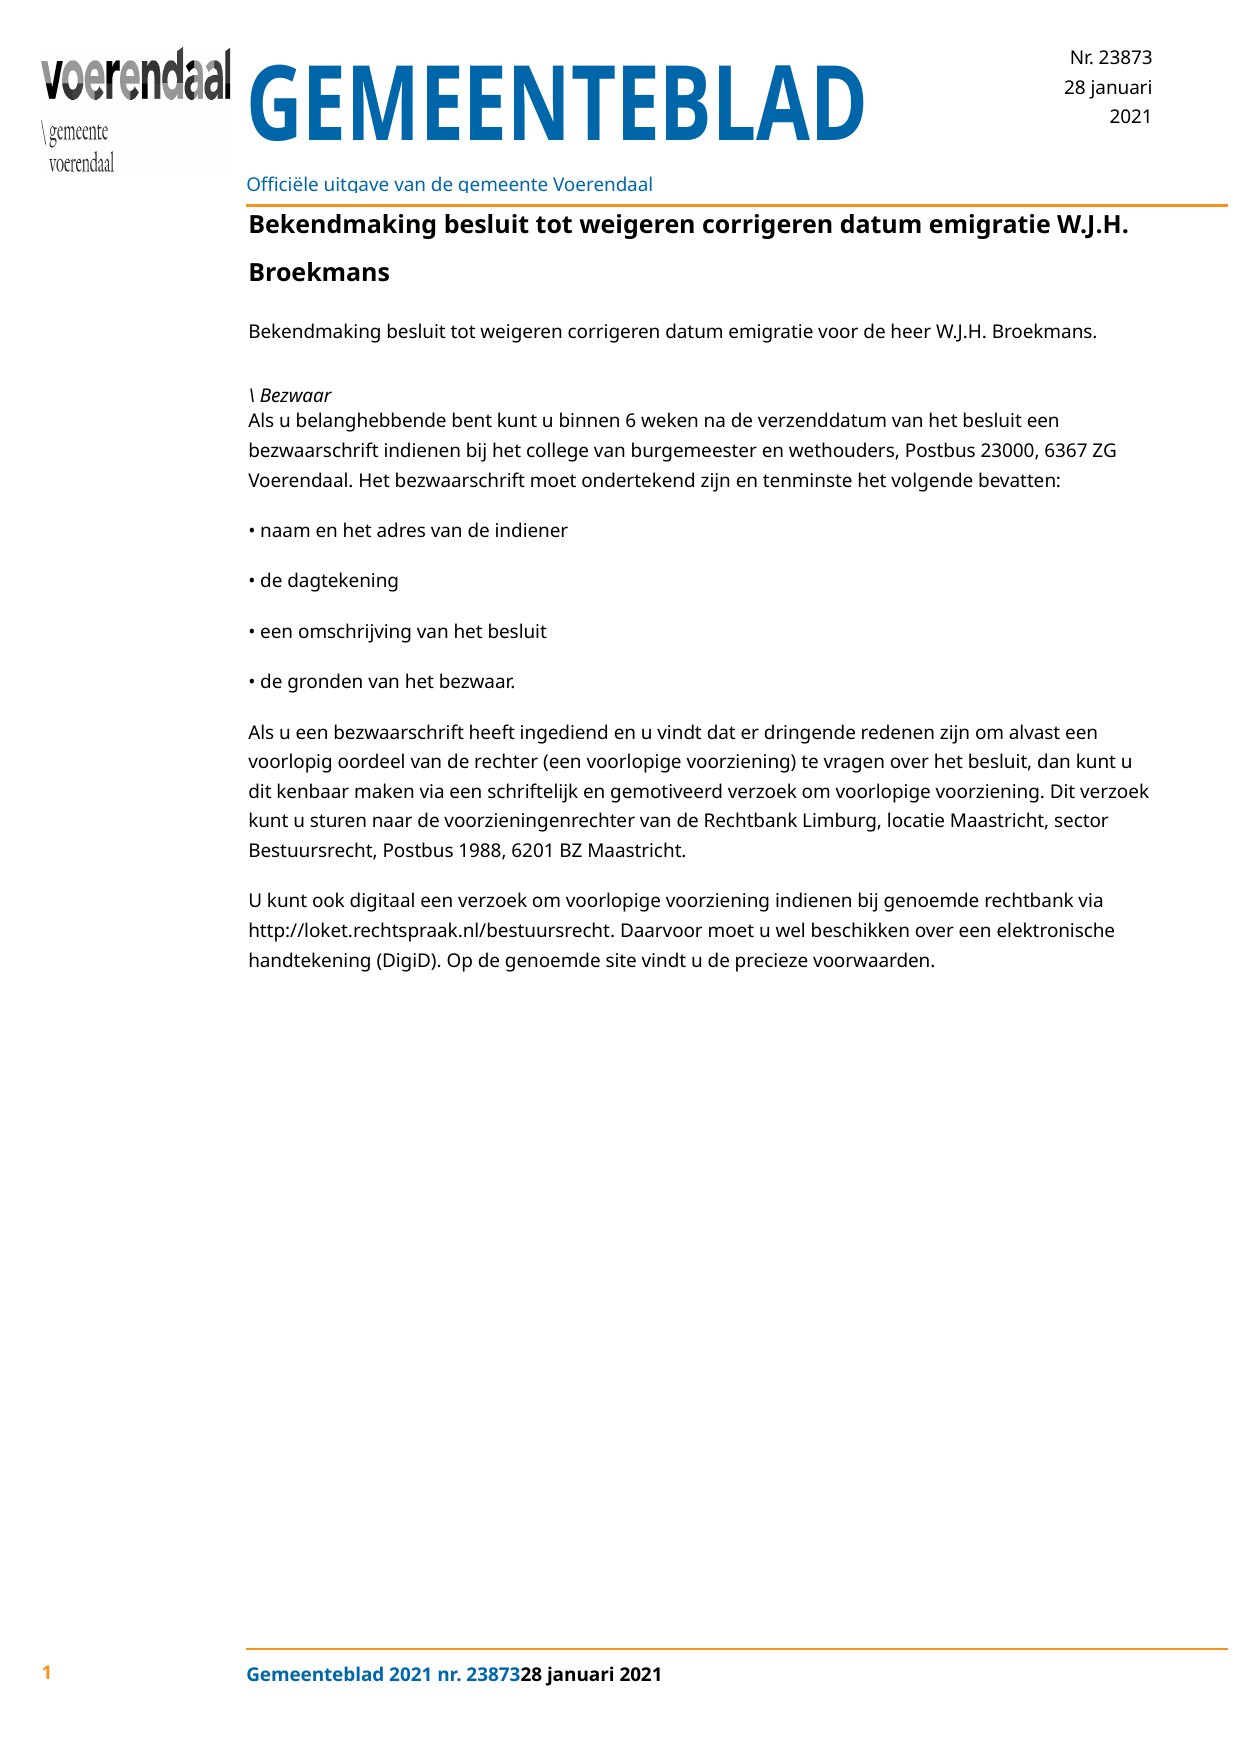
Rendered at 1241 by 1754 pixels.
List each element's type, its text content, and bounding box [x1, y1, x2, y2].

text U kunt ook digitaal een verzoek om voorlopige voorziening indienen bij genoemde rechtbank via http://loket.rechtspraak.nl/bestuursrecht. Daarvoor moet u wel beschikken over een elektronische handtekening (DigiD). Op de genoemde site vindt u de precieze voorwaarden. [248, 888, 1152, 972]
text \ Bezwaar [248, 382, 1152, 408]
text • naam en het adres van de indiener [248, 517, 1152, 543]
picture [41, 47, 231, 172]
text Bekendmaking besluit tot weigeren corrigeren datum emigratie voor de heer W.J.H. Broekmans. [248, 318, 1152, 344]
text Bekendmaking besluit tot weigeren corrigeren datum emigratie W.J.H. Broekmans [248, 207, 1152, 288]
text • de gronden van het bezwaar. [248, 668, 1152, 694]
text • de dagtekening [248, 568, 1152, 593]
text Als u een bezwaarschrift heeft ingediend en u vindt dat er dringende redenen zijn om alvast een voorlopig oordeel van de rechter (een voorlopige voorziening) te vragen over het besluit, dan kunt u dit kenbaar maken via een schriftelijk en gemotiveerd verzoek om voorlopige voorziening. Dit verzoek kunt u sturen naar de voorzieningenrechter van de Rechtbank Limburg, locatie Maastricht, sector Bestuursrecht, Postbus 1988, 6201 BZ Maastricht. [248, 719, 1152, 863]
text Als u belanghebbende bent kunt u binnen 6 weken na de verzenddatum van het besluit een bezwaarschrift indienen bij het college van burgemeester en wethouders, Postbus 23000, 6367 ZG Voerendaal. Het bezwaarschrift moet ondertekend zijn en tenminste het volgende bevatten: [248, 408, 1152, 492]
text • een omschrijving van het besluit [248, 618, 1152, 644]
